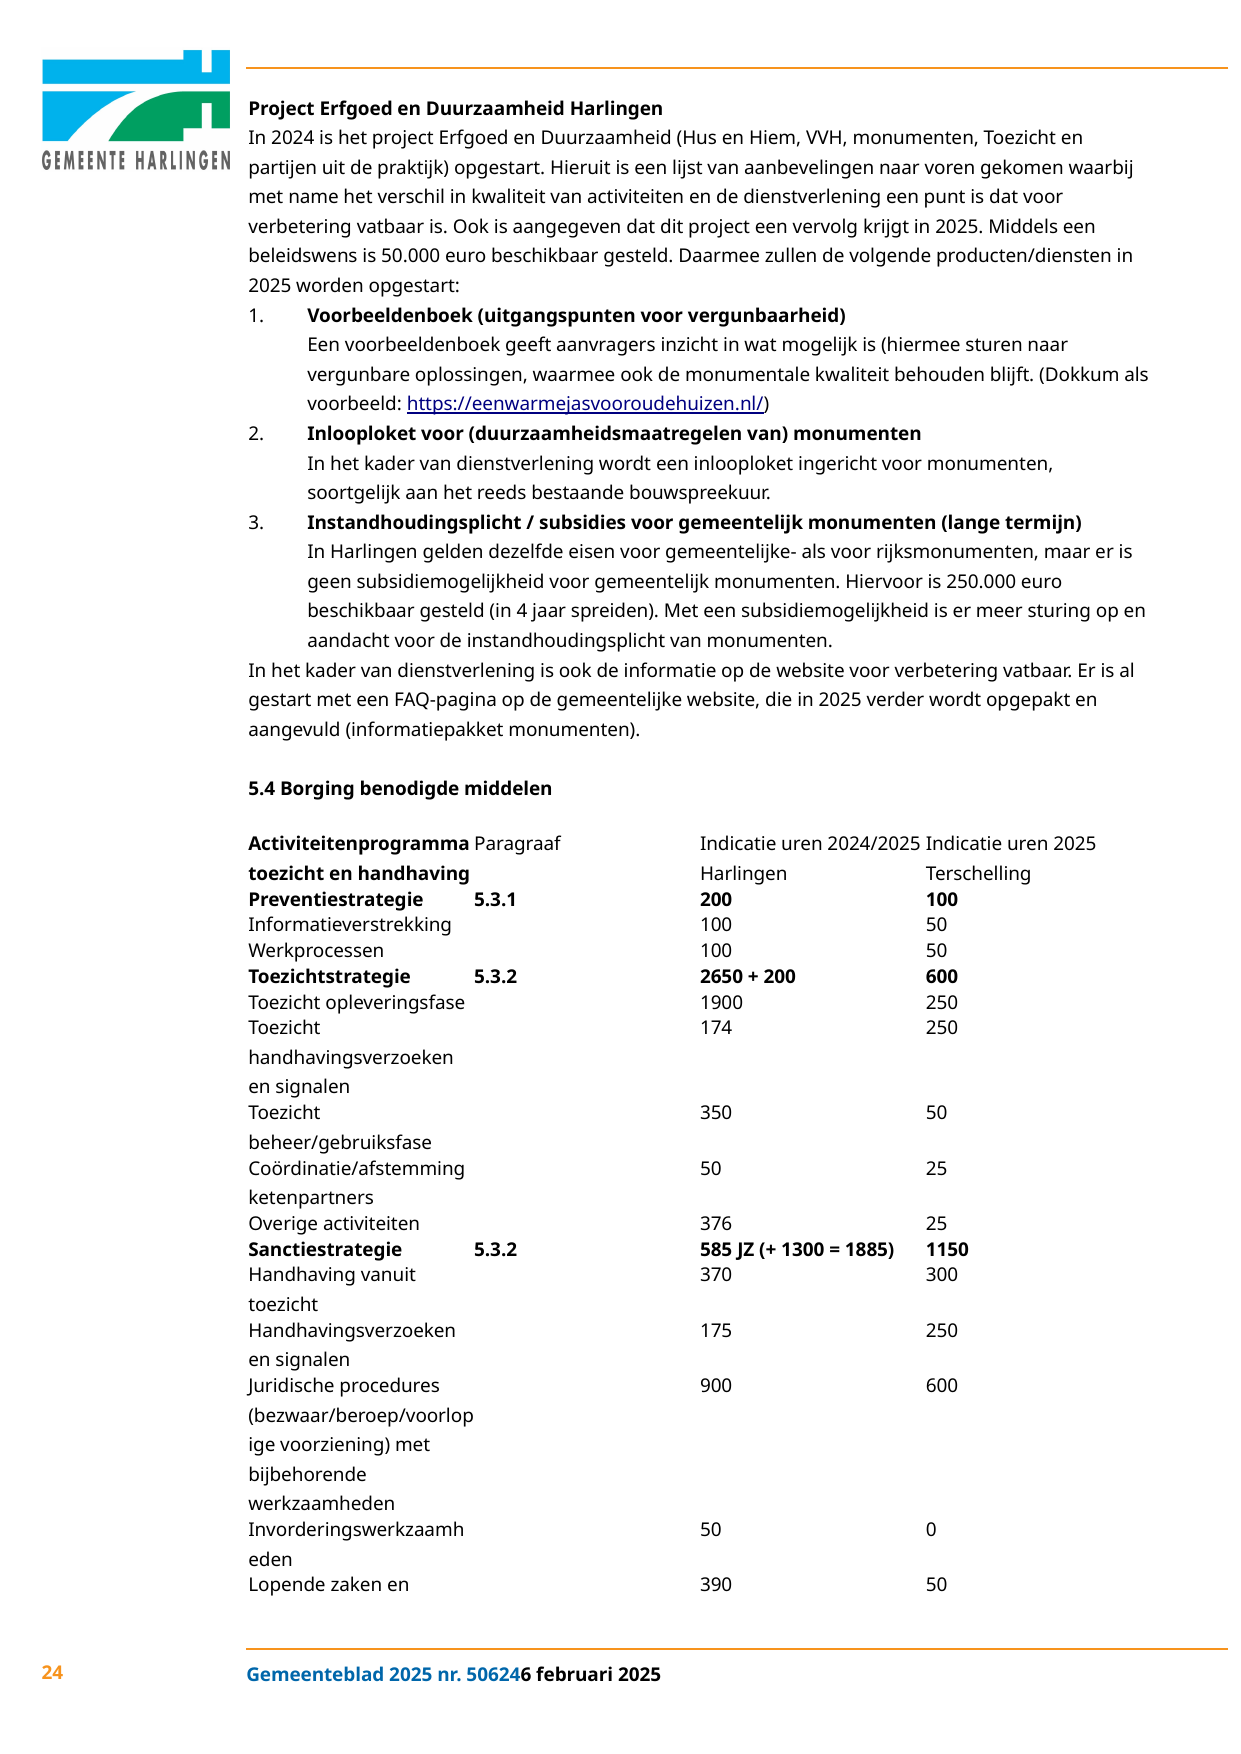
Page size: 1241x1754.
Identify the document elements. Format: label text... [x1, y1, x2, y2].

table_cell [474, 1516, 700, 1572]
table_cell Werkprocessen [248, 938, 474, 963]
table_cell Handhavingsverzoeken en signalen [248, 1317, 474, 1372]
table_cell [474, 1572, 700, 1597]
list Een voorbeeldenboek geeft aanvragers inzicht in wat mogelijk is (hiermee sturen naar vergunbare oplossingen, waarmee ook de monumentale kwaliteit behouden blijft. (Dokkum als voorbeeld: https://eenwarmejasvooroudehuizen.nl/) [248, 331, 1152, 416]
table_cell Coördinatie/afstemming ketenpartners [248, 1155, 474, 1210]
table_cell 5.3.2 [474, 1236, 700, 1262]
table_cell 370 [700, 1262, 926, 1317]
table_cell Sanctiestrategie [248, 1236, 474, 1262]
table_cell [474, 1372, 700, 1516]
table_cell Toezicht handhavingsverzoeken en signalen [248, 1015, 474, 1099]
text In 2024 is het project Erfgoed en Duurzaamheid (Hus en Hiem, VVH, monumenten, Toezicht en partijen uit de praktijk) opgestart. Hieruit is een lijst van aanbevelingen naar voren gekomen waarbij met name het verschil in kwaliteit van activiteiten en de dienstverlening een punt is dat voor verbetering vatbaar is. Ook is aangegeven dat dit project een vervolg krijgt in 2025. Middels een beleidswens is 50.000 euro beschikbaar gesteld. Daarmee zullen de volgende producten/diensten in 2025 worden opgestart: [248, 124, 1152, 298]
table_cell Lopende zaken en [248, 1572, 474, 1597]
table_cell 1900 [700, 989, 926, 1014]
table_cell 50 [700, 1516, 926, 1572]
table_cell 250 [926, 1015, 1152, 1099]
table_cell Toezichtstrategie [248, 963, 474, 989]
table_cell 50 [926, 1572, 1152, 1597]
table_cell 200 [700, 886, 926, 912]
table_cell [474, 1262, 700, 1317]
table_cell 250 [926, 989, 1152, 1014]
table_cell 50 [926, 1100, 1152, 1155]
table_cell Invorderingswerkzaamheden [248, 1516, 474, 1572]
table_cell [474, 1100, 700, 1155]
table_cell 5.3.2 [474, 963, 700, 989]
table_cell [474, 989, 700, 1014]
table_cell [474, 912, 700, 937]
table_cell 350 [700, 1100, 926, 1155]
table_cell 2650 + 200 [700, 963, 926, 989]
table_cell 600 [926, 1372, 1152, 1516]
table_cell 250 [926, 1317, 1152, 1372]
table_cell Overige activiteiten [248, 1210, 474, 1236]
table_cell Toezicht opleveringsfase [248, 989, 474, 1014]
list Inlooploket voor (duurzaamheidsmaatregelen van) monumenten [248, 420, 1152, 446]
table_cell Juridische procedures (bezwaar/beroep/voorlopige voorziening) met bijbehorende werkzaamheden [248, 1372, 474, 1516]
table_cell 50 [926, 912, 1152, 937]
text Project Erfgoed en Duurzaamheid Harlingen [248, 95, 1152, 121]
table_header Indicatie uren 2024/2025 Harlingen [700, 831, 926, 886]
table_cell 174 [700, 1015, 926, 1099]
table_cell 0 [926, 1516, 1152, 1572]
text 5.4 Borging benodigde middelen [248, 775, 1152, 801]
table_cell 390 [700, 1572, 926, 1597]
table_cell Informatieverstrekking [248, 912, 474, 937]
table_cell 1150 [926, 1236, 1152, 1262]
table_header Indicatie uren 2025 Terschelling [926, 831, 1152, 886]
list In het kader van dienstverlening wordt een inlooploket ingericht voor monumenten, soortgelijk aan het reeds bestaande bouwspreekuur. [248, 450, 1152, 505]
list Instandhoudingsplicht / subsidies voor gemeentelijk monumenten (lange termijn) [248, 509, 1152, 535]
table_cell 50 [926, 938, 1152, 963]
table_cell 376 [700, 1210, 926, 1236]
table_cell Preventiestrategie [248, 886, 474, 912]
table_cell 300 [926, 1262, 1152, 1317]
table_cell 585 JZ (+ 1300 = 1885) [700, 1236, 926, 1262]
table_cell 50 [700, 1155, 926, 1210]
text In het kader van dienstverlening is ook de informatie op de website voor verbetering vatbaar. Er is al gestart met een FAQ-pagina op de gemeentelijke website, die in 2025 verder wordt opgepakt en aangevuld (informatiepakket monumenten). [248, 657, 1152, 742]
table_cell 100 [700, 938, 926, 963]
table_cell [474, 1015, 700, 1099]
table_cell Handhaving vanuit toezicht [248, 1262, 474, 1317]
table_cell [474, 938, 700, 963]
table_cell [474, 1317, 700, 1372]
table_cell Toezicht beheer/gebruiksfase [248, 1100, 474, 1155]
table_header Activiteitenprogramma toezicht en handhaving [248, 831, 474, 886]
table_cell 175 [700, 1317, 926, 1372]
table_cell 25 [926, 1210, 1152, 1236]
table_cell [474, 1210, 700, 1236]
table_header Paragraaf [474, 831, 700, 886]
table_cell 25 [926, 1155, 1152, 1210]
list Voorbeeldenboek (uitgangspunten voor vergunbaarheid) [248, 302, 1152, 328]
table_cell 600 [926, 963, 1152, 989]
picture [41, 47, 231, 172]
table_cell 5.3.1 [474, 886, 700, 912]
table_cell [474, 1155, 700, 1210]
table_cell 100 [700, 912, 926, 937]
table_cell 100 [926, 886, 1152, 912]
table_cell 900 [700, 1372, 926, 1516]
list In Harlingen gelden dezelfde eisen voor gemeentelijke- als voor rijksmonumenten, maar er is geen subsidiemogelijkheid voor gemeentelijk monumenten. Hiervoor is 250.000 euro beschikbaar gesteld (in 4 jaar spreiden). Met een subsidiemogelijkheid is er meer sturing op en aandacht voor de instandhoudingsplicht van monumenten. [248, 538, 1152, 653]
